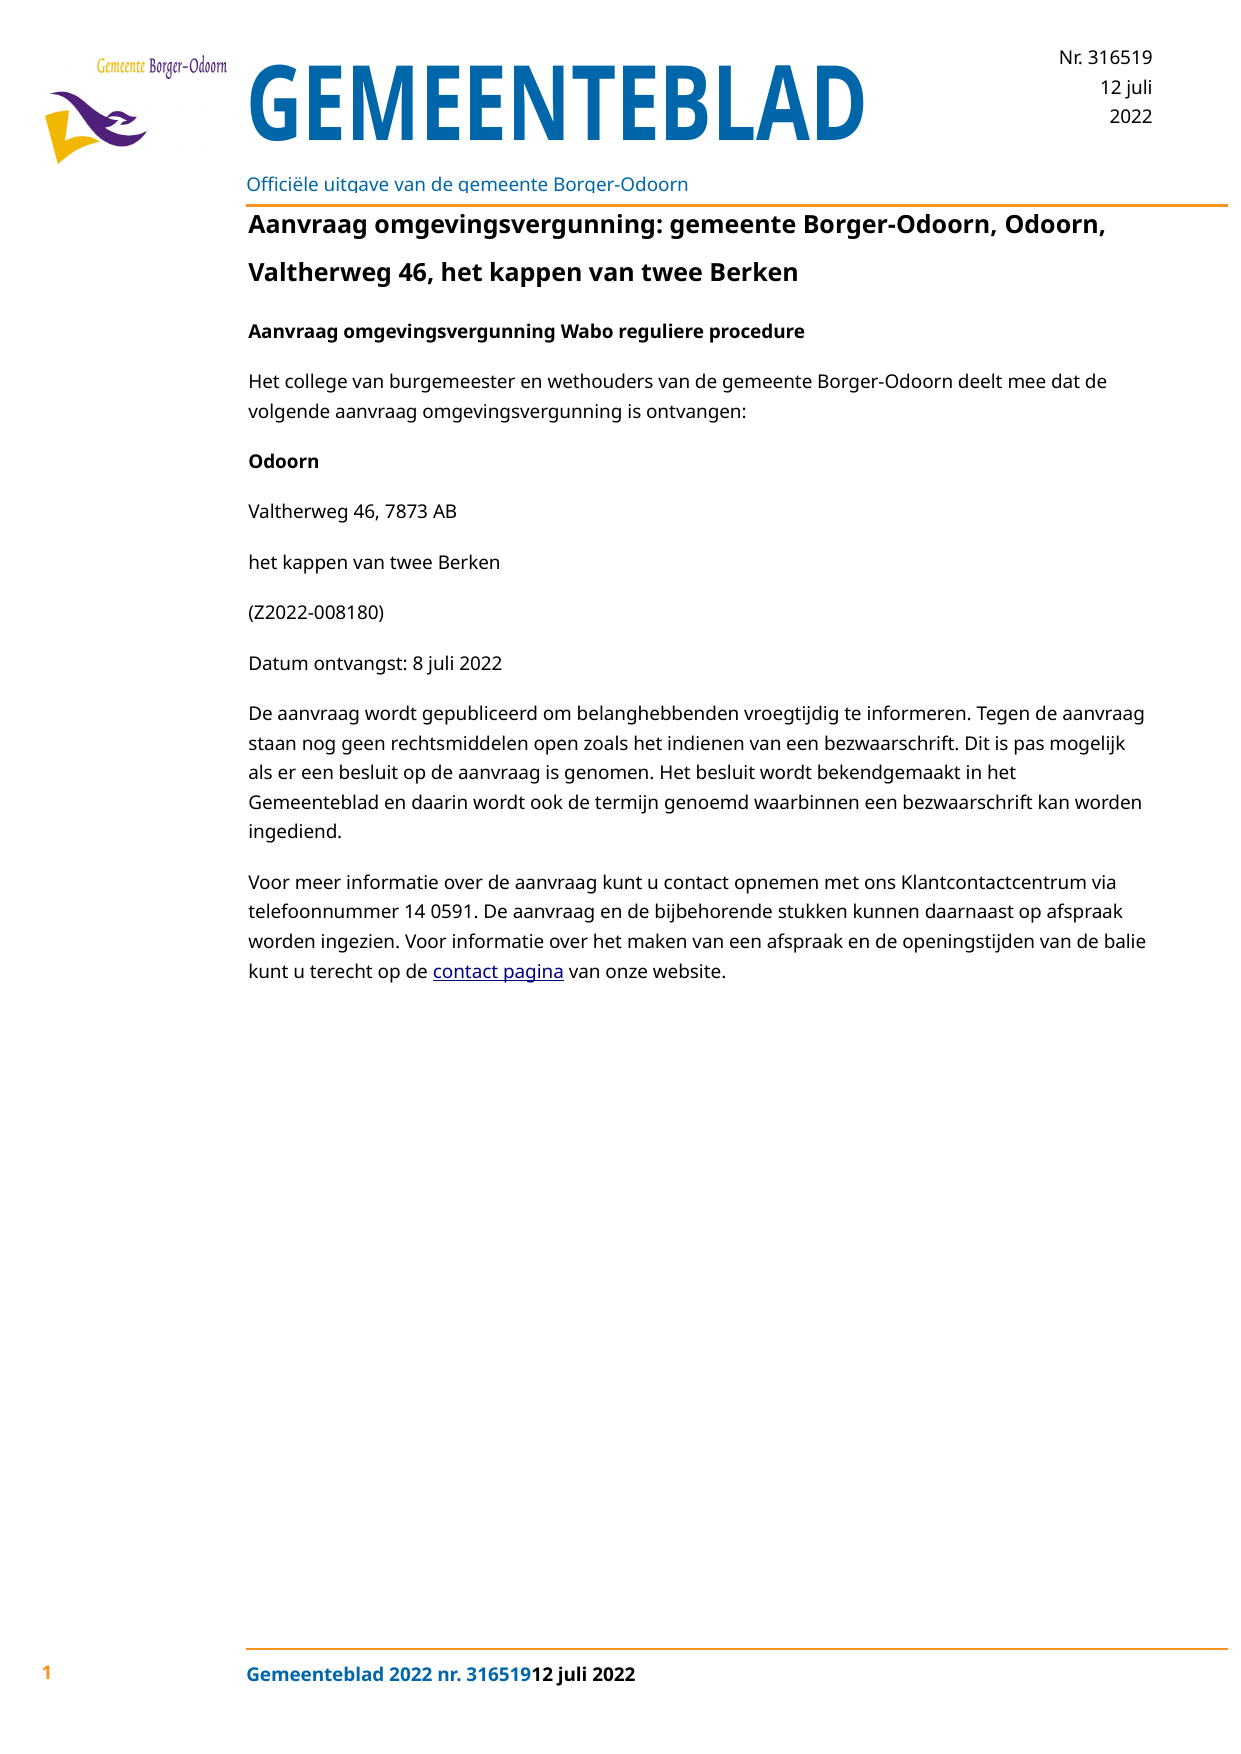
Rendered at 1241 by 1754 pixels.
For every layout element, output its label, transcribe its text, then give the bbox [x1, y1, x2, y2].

text Aanvraag omgevingsvergunning: gemeente Borger-Odoorn, Odoorn, Valtherweg 46, het kappen van twee Berken [248, 207, 1152, 288]
text De aanvraag wordt gepubliceerd om belanghebbenden vroegtijdig te informeren. Tegen de aanvraag staan nog geen rechtsmiddelen open zoals het indienen van een bezwaarschrift. Dit is pas mogelijk als er een besluit op de aanvraag is genomen. Het besluit wordt bekendgemaakt in het Gemeenteblad en daarin wordt ook de termijn genoemd waarbinnen een bezwaarschrift kan worden ingediend. [248, 700, 1152, 844]
text Het college van burgemeester en wethouders van de gemeente Borger-Odoorn deelt mee dat de volgende aanvraag omgevingsvergunning is ontvangen: [248, 368, 1152, 424]
text Aanvraag omgevingsvergunning Wabo reguliere procedure [248, 318, 1152, 344]
text (Z2022-008180) [248, 599, 1152, 625]
text Valtherweg 46, 7873 AB [248, 499, 1152, 524]
text Odoorn [248, 448, 1152, 474]
text Datum ontvangst: 8 juli 2022 [248, 650, 1152, 676]
text Voor meer informatie over de aanvraag kunt u contact opnemen met ons Klantcontactcentrum via telefoonnummer 14 0591. De aanvraag en de bijbehorende stukken kunnen daarnaast op afspraak worden ingezien. Voor informatie over het maken van een afspraak en de openingstijden van de balie kunt u terecht op de contact pagina van onze website. [248, 869, 1152, 984]
text het kappen van twee Berken [248, 549, 1152, 575]
picture [41, 47, 231, 172]
